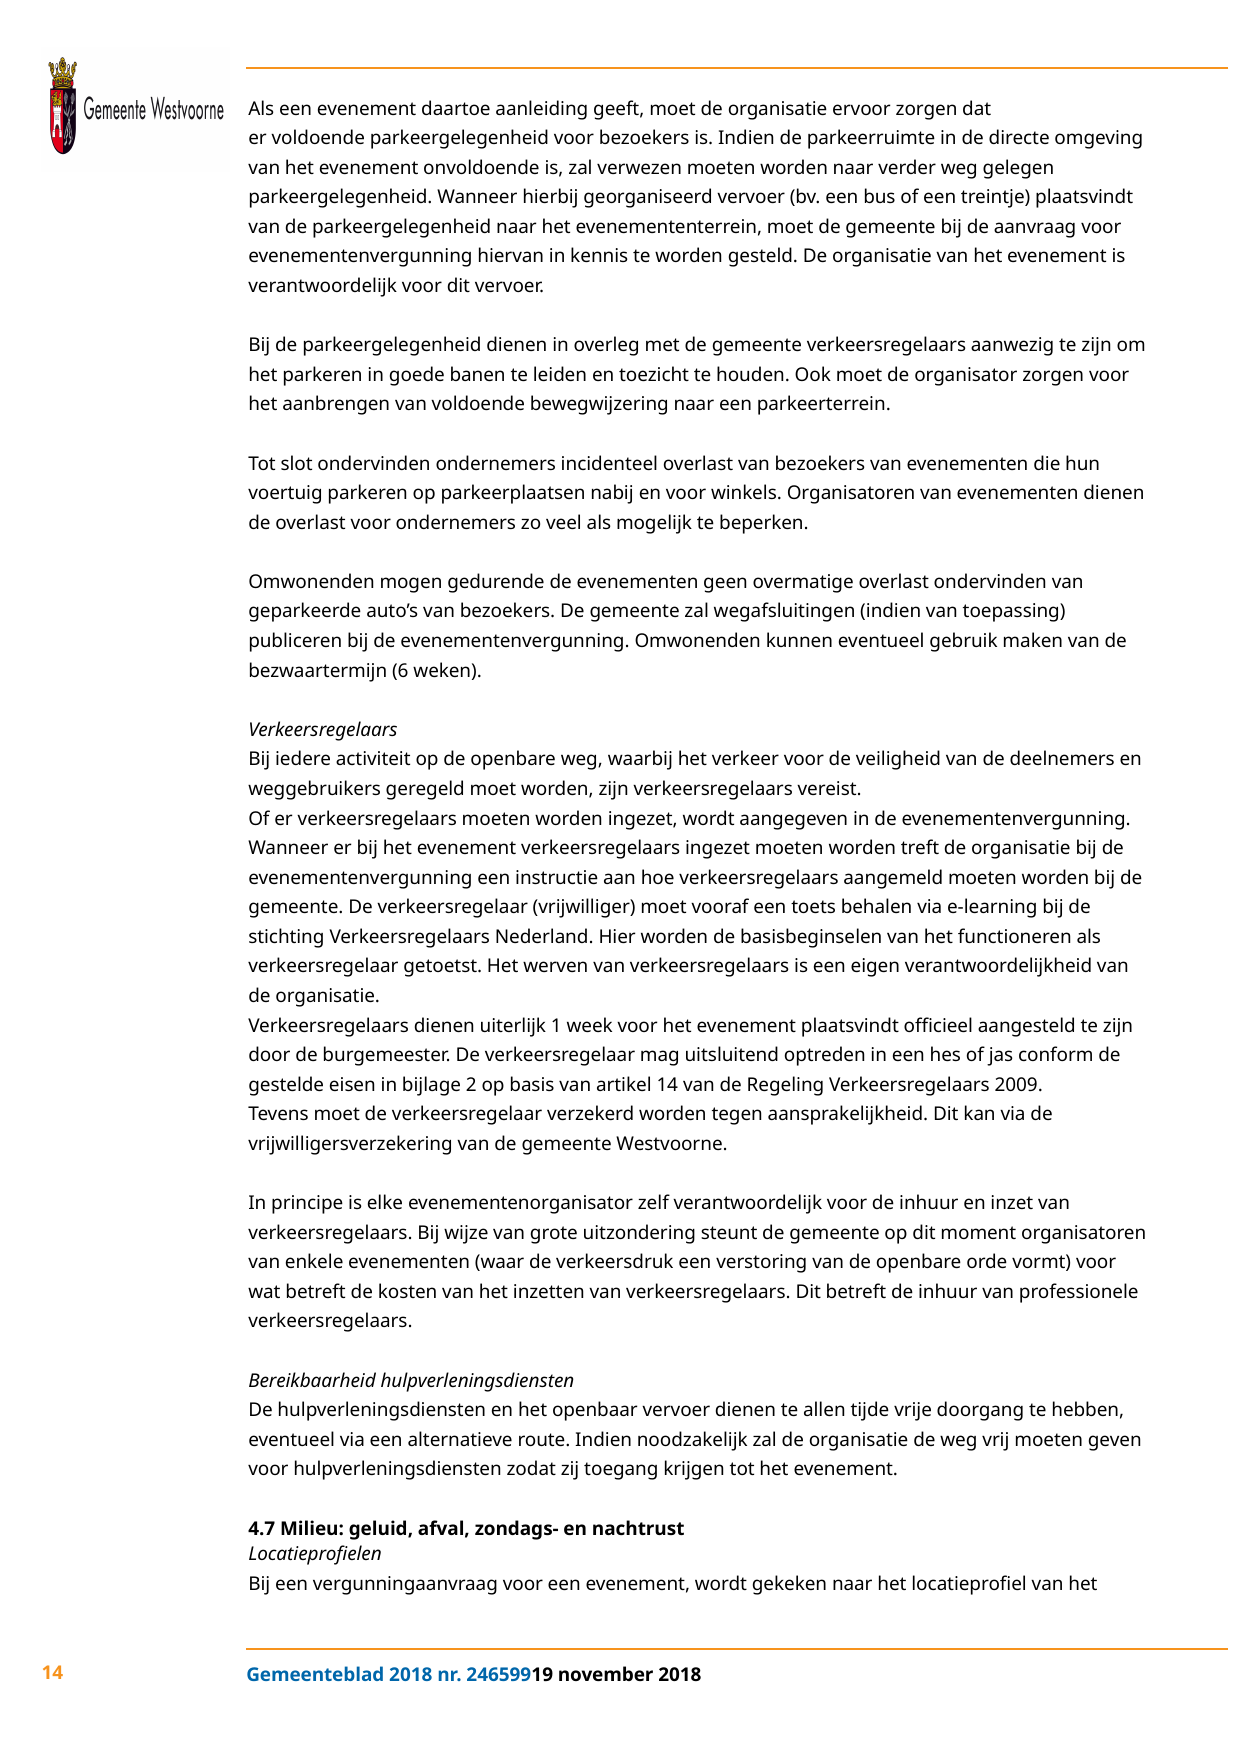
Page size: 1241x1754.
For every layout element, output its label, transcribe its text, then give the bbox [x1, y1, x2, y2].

text De hulpverleningsdiensten en het openbaar vervoer dienen te allen tijde vrije doorgang te hebben, eventueel via een alternatieve route. Indien noodzakelijk zal de organisatie de weg vrij moeten geven voor hulpverleningsdiensten zodat zij toegang krijgen tot het evenement. [248, 1396, 1152, 1481]
text Locatieprofielen [248, 1541, 1152, 1566]
text In principe is elke evenementenorganisator zelf verantwoordelijk voor de inhuur en inzet van verkeersregelaars. Bij wijze van grote uitzondering steunt de gemeente op dit moment organisatoren van enkele evenementen (waar de verkeersdruk een verstoring van de openbare orde vormt) voor wat betreft de kosten van het inzetten van verkeersregelaars. Dit betreft de inhuur van professionele verkeersregelaars. [248, 1189, 1152, 1333]
text Tot slot ondervinden ondernemers incidenteel overlast van bezoekers van evenementen die hun voertuig parkeren op parkeerplaatsen nabij en voor winkels. Organisatoren van evenementen dienen de overlast voor ondernemers zo veel als mogelijk te beperken. [248, 450, 1152, 535]
text Bereikbaarheid hulpverleningsdiensten [248, 1367, 1152, 1393]
text Als een evenement daartoe aanleiding geeft, moet de organisatie ervoor zorgen dat [248, 95, 1152, 121]
text er voldoende parkeergelegenheid voor bezoekers is. Indien de parkeerruimte in de directe omgeving van het evenement onvoldoende is, zal verwezen moeten worden naar verder weg gelegen parkeergelegenheid. Wanneer hierbij georganiseerd vervoer (bv. een bus of een treintje) plaatsvindt van de parkeergelegenheid naar het evenemententerrein, moet de gemeente bij de aanvraag voor evenementenvergunning hiervan in kennis te worden gesteld. De organisatie van het evenement is verantwoordelijk voor dit vervoer. [248, 124, 1152, 298]
text Verkeersregelaars [248, 716, 1152, 742]
text Bij een vergunningaanvraag voor een evenement, wordt gekeken naar het locatieprofiel van het [248, 1570, 1152, 1596]
picture [41, 47, 231, 172]
text Bij iedere activiteit op de openbare weg, waarbij het verkeer voor de veiligheid van de deelnemers en weggebruikers geregeld moet worden, zijn verkeersregelaars vereist. [248, 746, 1152, 801]
text Verkeersregelaars dienen uiterlijk 1 week voor het evenement plaatsvindt officieel aangesteld te zijn door de burgemeester. De verkeersregelaar mag uitsluitend optreden in een hes of jas conform de gestelde eisen in bijlage 2 op basis van artikel 14 van de Regeling Verkeersregelaars 2009. [248, 1012, 1152, 1097]
text Bij de parkeergelegenheid dienen in overleg met de gemeente verkeersregelaars aanwezig te zijn om het parkeren in goede banen te leiden en toezicht te houden. Ook moet de organisator zorgen voor het aanbrengen van voldoende bewegwijzering naar een parkeerterrein. [248, 331, 1152, 416]
text Of er verkeersregelaars moeten worden ingezet, wordt aangegeven in de evenementenvergunning. Wanneer er bij het evenement verkeersregelaars ingezet moeten worden treft de organisatie bij de evenementenvergunning een instructie aan hoe verkeersregelaars aangemeld moeten worden bij de gemeente. De verkeersregelaar (vrijwilliger) moet vooraf een toets behalen via e-learning bij de stichting Verkeersregelaars Nederland. Hier worden de basisbeginselen van het functioneren als verkeersregelaar getoetst. Het werven van verkeersregelaars is een eigen verantwoordelijkheid van de organisatie. [248, 805, 1152, 1008]
text 4.7 Milieu: geluid, afval, zondags- en nachtrust [248, 1515, 1152, 1541]
text Omwonenden mogen gedurende de evenementen geen overmatige overlast ondervinden van geparkeerde auto’s van bezoekers. De gemeente zal wegafsluitingen (indien van toepassing) publiceren bij de evenementenvergunning. Omwonenden kunnen eventueel gebruik maken van de bezwaartermijn (6 weken). [248, 568, 1152, 683]
text Tevens moet de verkeersregelaar verzekerd worden tegen aansprakelijkheid. Dit kan via de vrijwilligersverzekering van de gemeente Westvoorne. [248, 1101, 1152, 1156]
